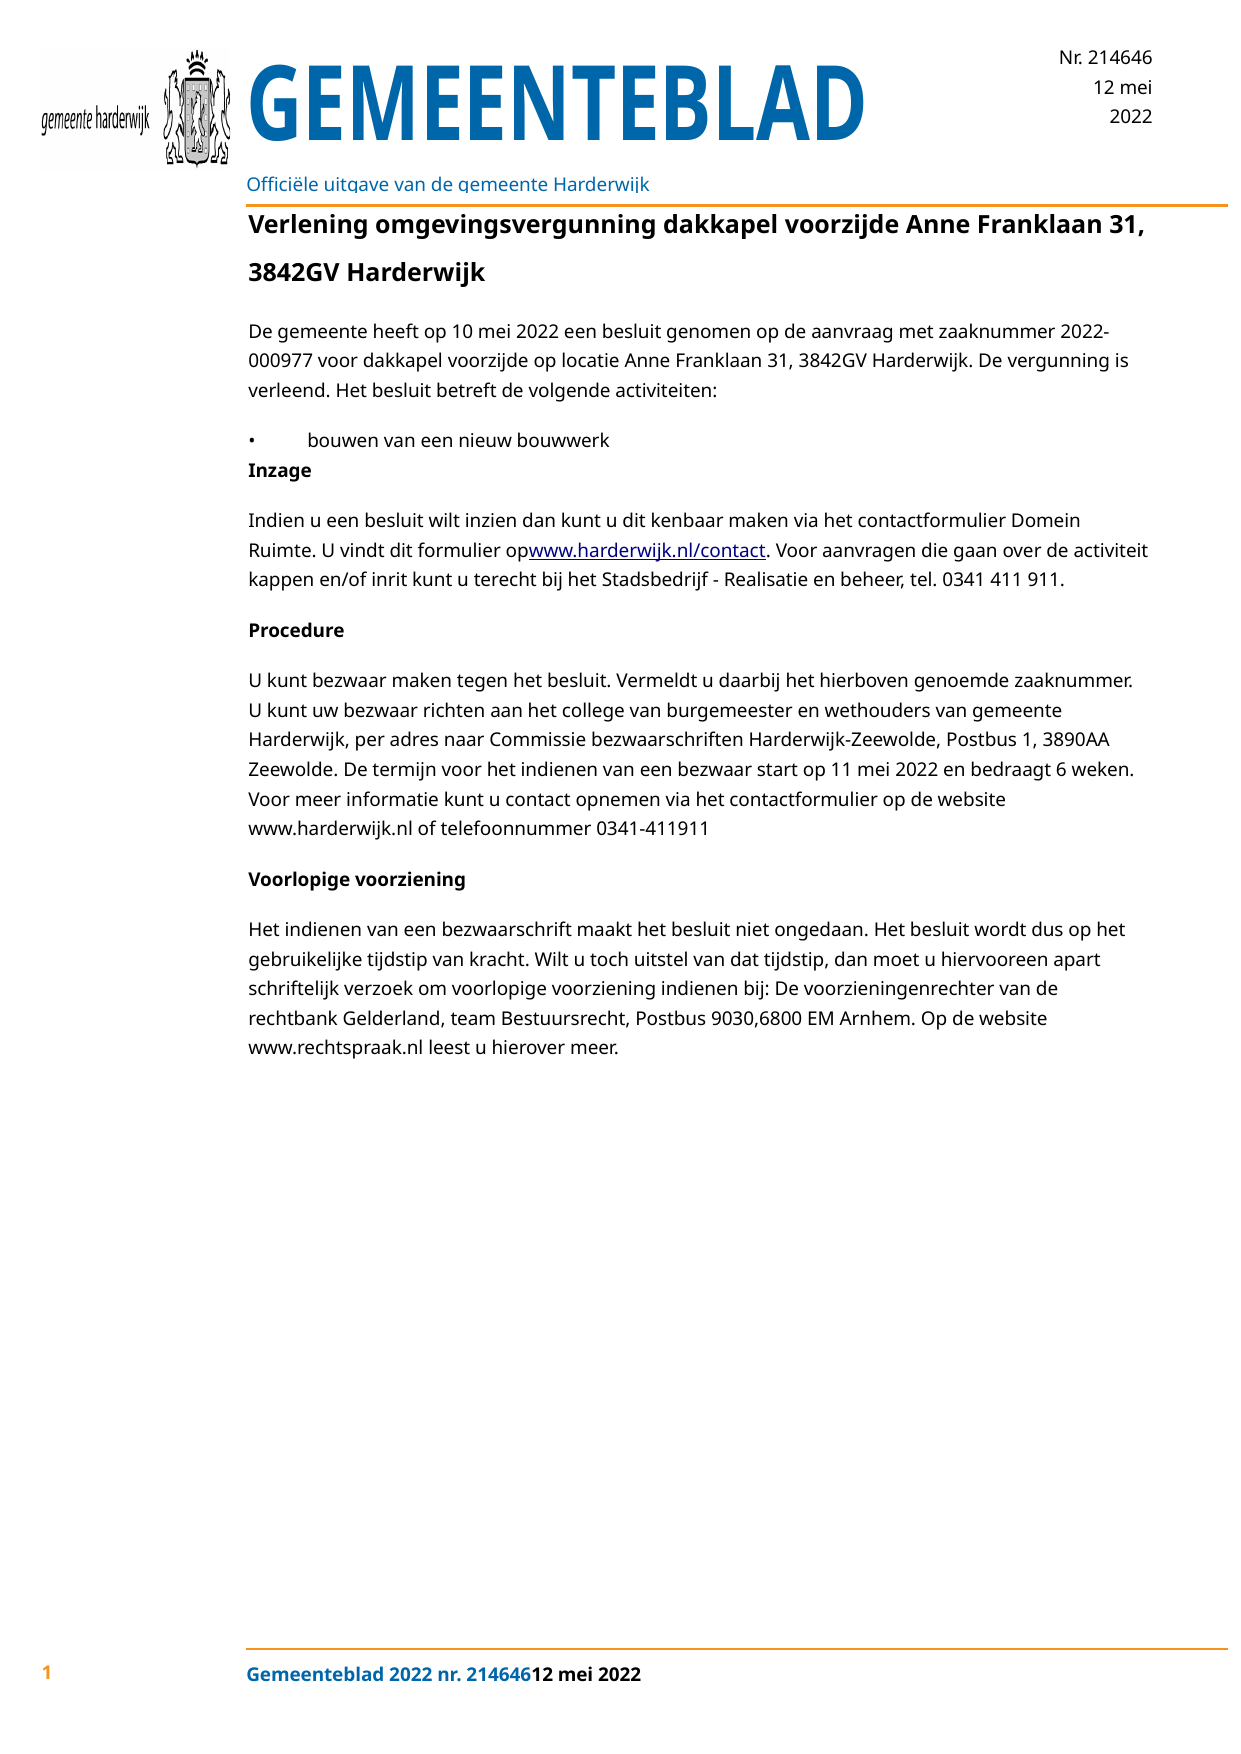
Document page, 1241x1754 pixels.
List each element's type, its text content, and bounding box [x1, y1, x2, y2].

text U kunt bezwaar maken tegen het besluit. Vermeldt u daarbij het hierboven genoemde zaaknummer. U kunt uw bezwaar richten aan het college van burgemeester en wethouders van gemeente Harderwijk, per adres naar Commissie bezwaarschriften Harderwijk-Zeewolde, Postbus 1, 3890AA Zeewolde. De termijn voor het indienen van een bezwaar start op 11 mei 2022 en bedraagt 6 weken. Voor meer informatie kunt u contact opnemen via het contactformulier op de website www.harderwijk.nl of telefoonnummer 0341-411911 [248, 667, 1152, 841]
text Indien u een besluit wilt inzien dan kunt u dit kenbaar maken via het contactformulier Domein Ruimte. U vindt dit formulier opwww.harderwijk.nl/contact. Voor aanvragen die gaan over de activiteit kappen en/of inrit kunt u terecht bij het Stadsbedrijf - Realisatie en beheer, tel. 0341 411 911. [248, 507, 1152, 592]
text Het indienen van een bezwaarschrift maakt het besluit niet ongedaan. Het besluit wordt dus op het gebruikelijke tijdstip van kracht. Wilt u toch uitstel van dat tijdstip, dan moet u hiervooreen apart schriftelijk verzoek om voorlopige voorziening indienen bij: De voorzieningenrechter van de rechtbank Gelderland, team Bestuursrecht, Postbus 9030,6800 EM Arnhem. Op de website www.rechtspraak.nl leest u hierover meer. [248, 916, 1152, 1060]
list bouwen van een nieuw bouwwerk [248, 427, 1152, 453]
picture [41, 47, 231, 172]
text De gemeente heeft op 10 mei 2022 een besluit genomen op de aanvraag met zaaknummer 2022-000977 voor dakkapel voorzijde op locatie Anne Franklaan 31, 3842GV Harderwijk. De vergunning is verleend. Het besluit betreft de volgende activiteiten: [248, 318, 1152, 403]
text Verlening omgevingsvergunning dakkapel voorzijde Anne Franklaan 31, 3842GV Harderwijk [248, 207, 1152, 288]
text Inzage [248, 457, 1152, 483]
text Voorlopige voorziening [248, 866, 1152, 892]
text Procedure [248, 617, 1152, 643]
